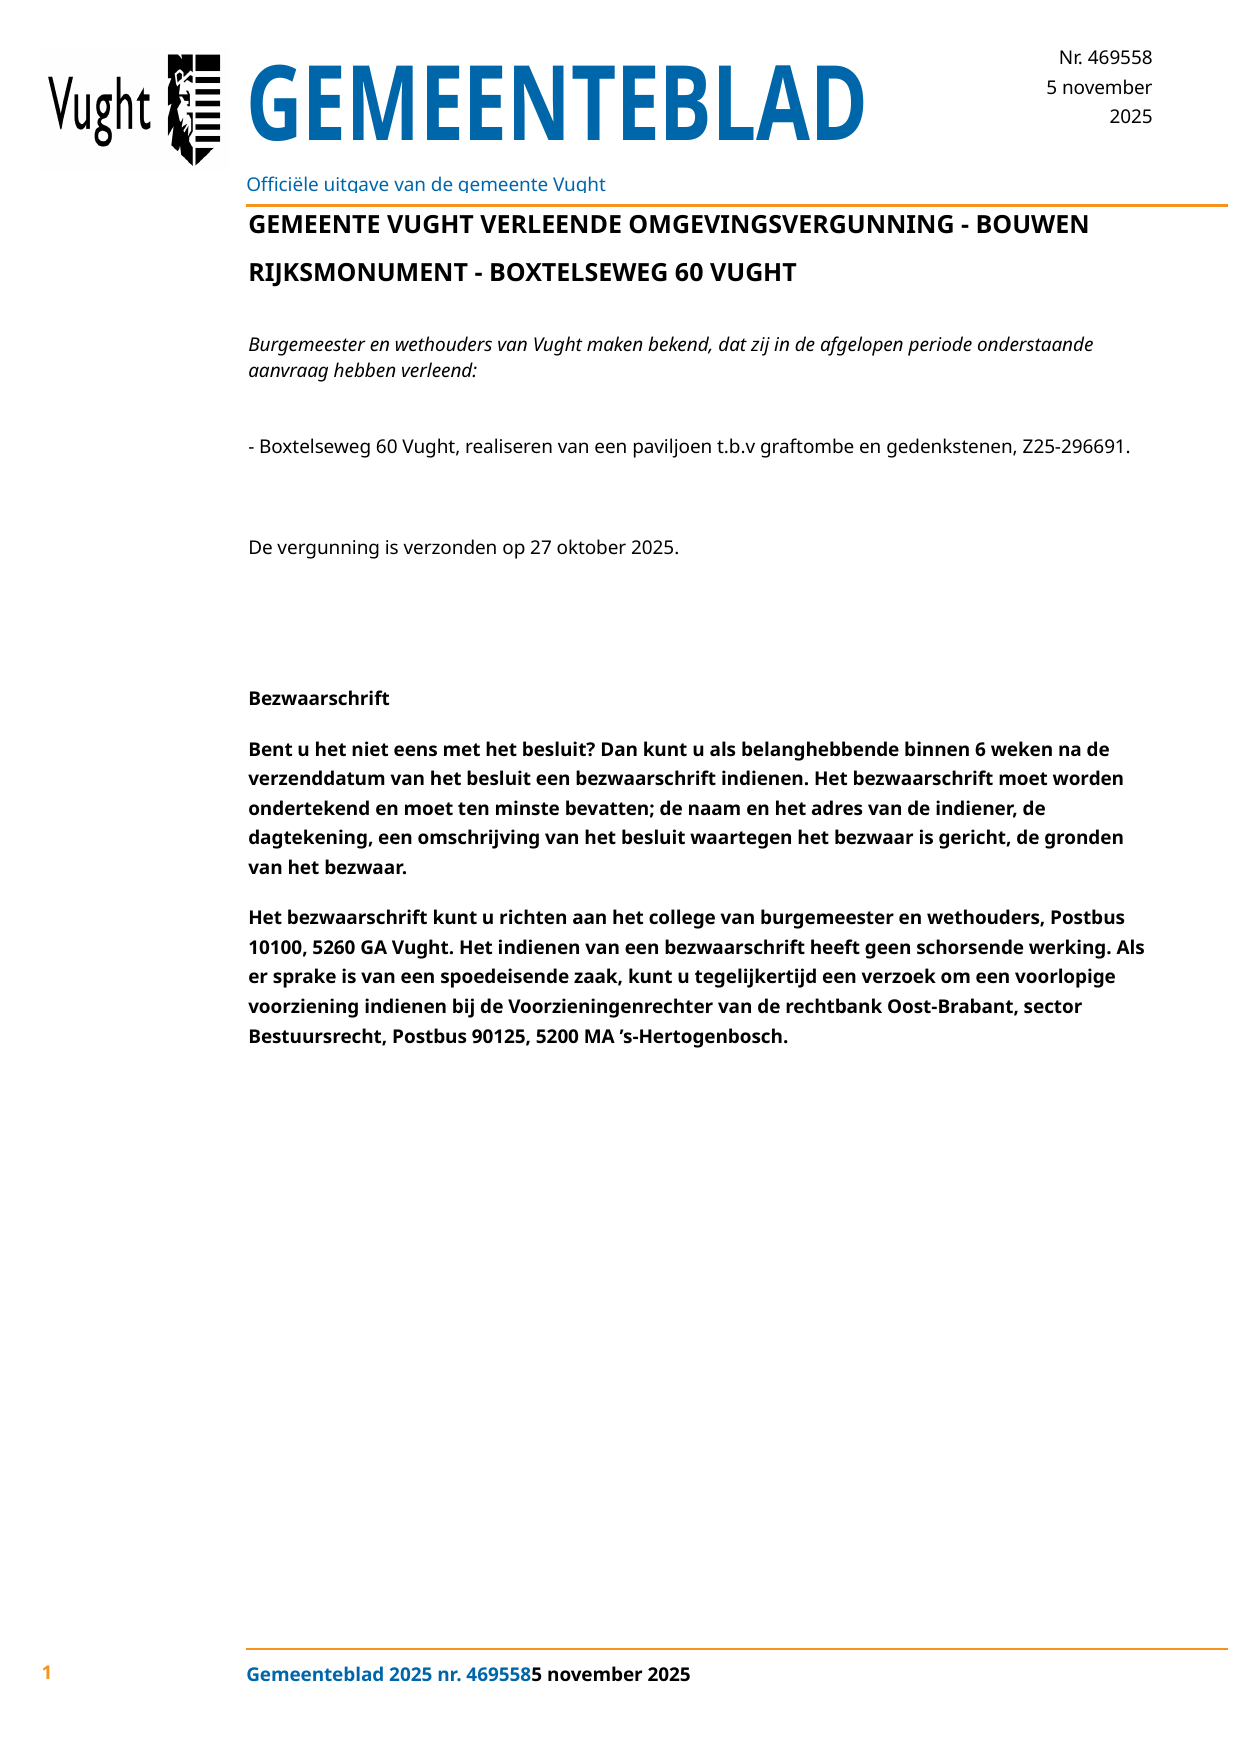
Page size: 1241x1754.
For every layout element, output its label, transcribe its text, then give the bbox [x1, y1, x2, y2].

text Het bezwaarschrift kunt u richten aan het college van burgemeester en wethouders, Postbus 10100, 5260 GA Vught. Het indienen van een bezwaarschrift heeft geen schorsende werking. Als er sprake is van een spoedeisende zaak, kunt u tegelijkertijd een verzoek om een voorlopige voorziening indienen bij de Voorzieningenrechter van de rechtbank Oost-Brabant, sector Bestuursrecht, Postbus 90125, 5200 MA ’s-Hertogenbosch. [248, 904, 1152, 1049]
text GEMEENTE VUGHT VERLEENDE OMGEVINGSVERGUNNING - BOUWEN RIJKSMONUMENT - BOXTELSEWEG 60 VUGHT [248, 207, 1152, 288]
text - Boxtelseweg 60 Vught, realiseren van een paviljoen t.b.v graftombe en gedenkstenen, Z25-296691. [248, 433, 1152, 459]
text Burgemeester en wethouders van Vught maken bekend, dat zij in de afgelopen periode onderstaande aanvraag hebben verleend: [248, 331, 1152, 383]
text Bent u het niet eens met het besluit? Dan kunt u als belanghebbende binnen 6 weken na de verzenddatum van het besluit een bezwaarschrift indienen. Het bezwaarschrift moet worden ondertekend en moet ten minste bevatten; de naam en het adres van de indiener, de dagtekening, een omschrijving van het besluit waartegen het bezwaar is gericht, de gronden van het bezwaar. [248, 736, 1152, 880]
picture [41, 47, 231, 172]
text De vergunning is verzonden op 27 oktober 2025. [248, 534, 1152, 560]
text Bezwaarschrift [248, 685, 1152, 711]
